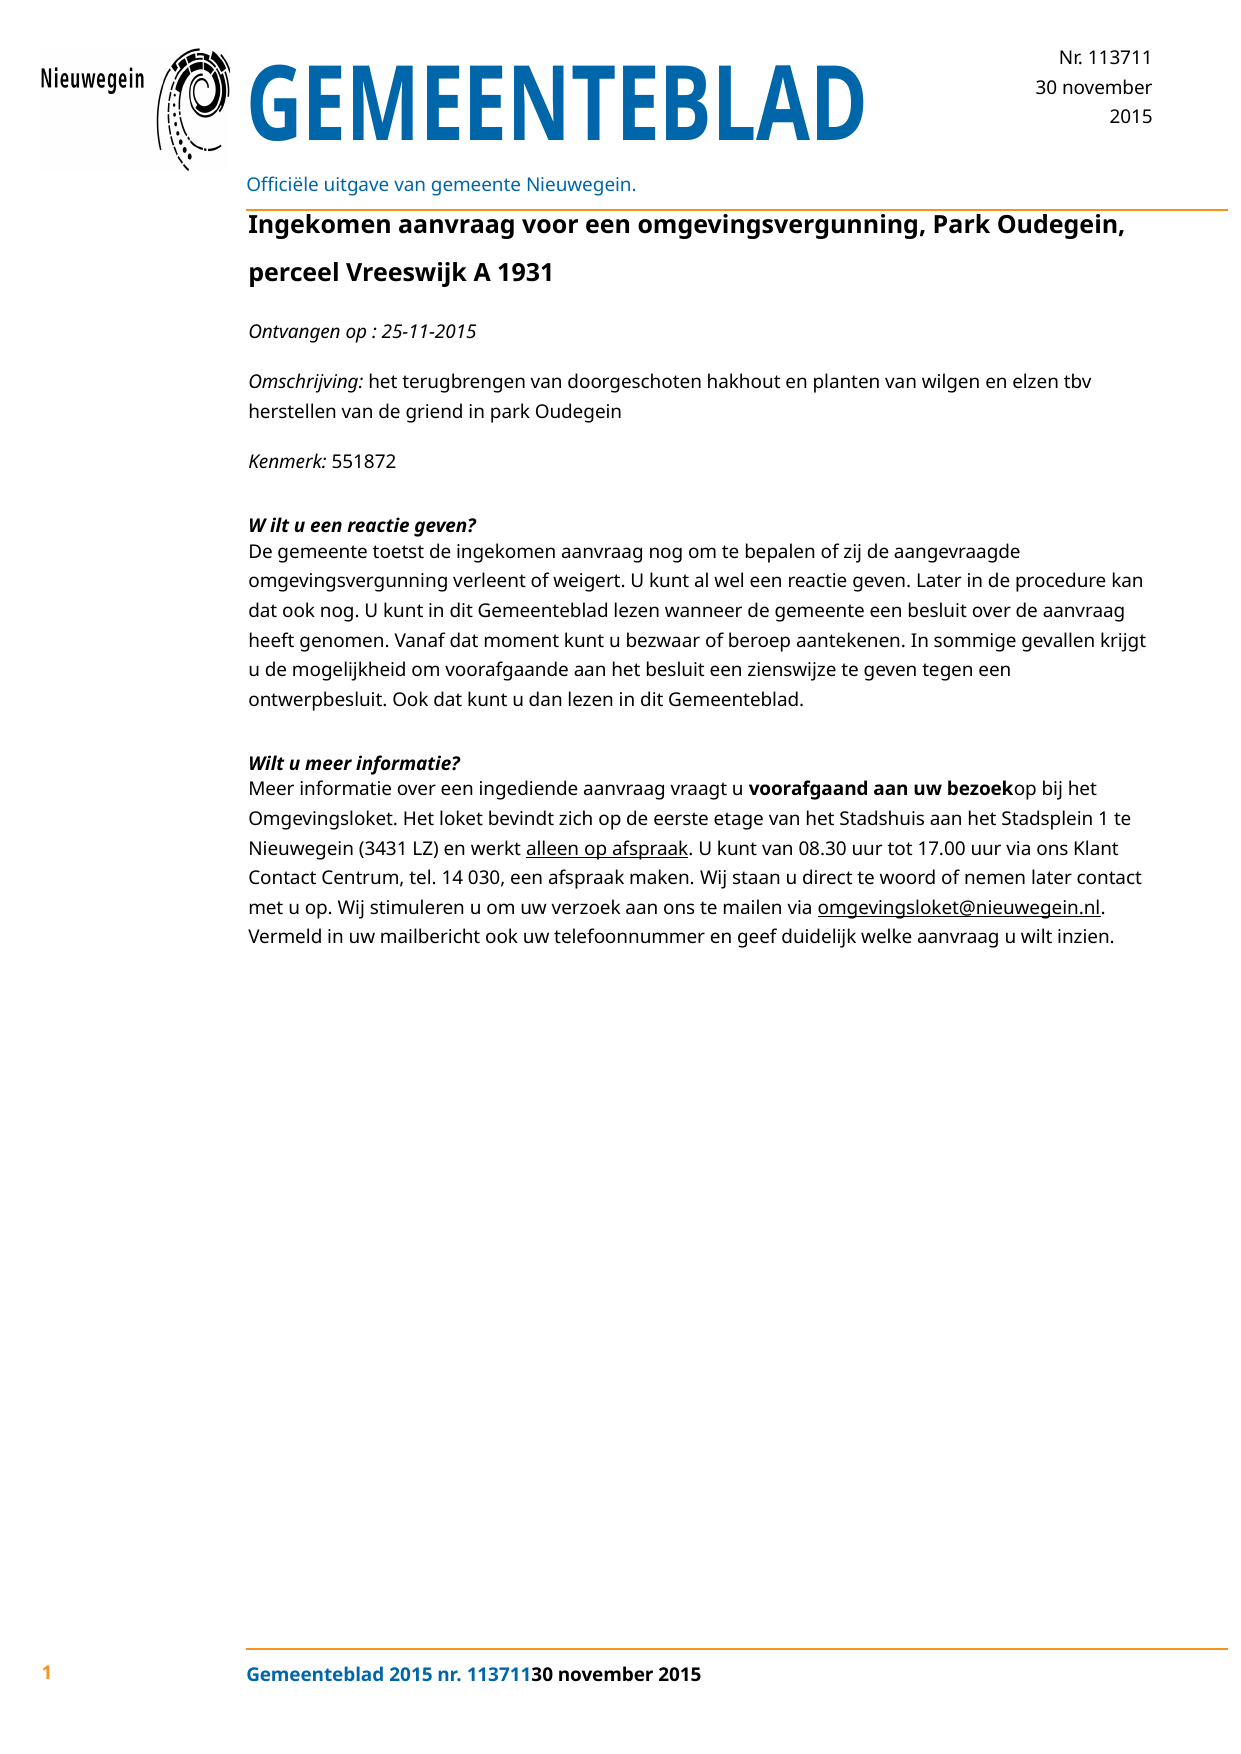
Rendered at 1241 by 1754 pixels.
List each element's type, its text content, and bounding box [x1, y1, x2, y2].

text Ontvangen op : 25-11-2015 [248, 318, 1152, 344]
picture [41, 47, 231, 172]
text De gemeente toetst de ingekomen aanvraag nog om te bepalen of zij de aangevraagde omgevingsvergunning verleent of weigert. U kunt al wel een reactie geven. Later in de procedure kan dat ook nog. U kunt in dit Gemeenteblad lezen wanneer de gemeente een besluit over de aanvraag heeft genomen. Vanaf dat moment kunt u bezwaar of beroep aantekenen. In sommige gevallen krijgt u de mogelijkheid om voorafgaande aan het besluit een zienswijze te geven tegen een ontwerpbesluit. Ook dat kunt u dan lezen in dit Gemeenteblad. [248, 538, 1152, 712]
text W ilt u een reactie geven? [248, 512, 1152, 538]
text Ingekomen aanvraag voor een omgevingsvergunning, Park Oudegein, perceel Vreeswijk A 1931 [248, 211, 1152, 288]
text Meer informatie over een ingediende aanvraag vraagt u voorafgaand aan uw bezoekop bij het Omgevingsloket. Het loket bevindt zich op de eerste etage van het Stadshuis aan het Stadsplein 1 te Nieuwegein (3431 LZ) en werkt alleen op afspraak. U kunt van 08.30 uur tot 17.00 uur via ons Klant Contact Centrum, tel. 14 030, een afspraak maken. Wij staan u direct te woord of nemen later contact met u op. Wij stimuleren u om uw verzoek aan ons te mailen via omgevingsloket@nieuwegein.nl. Vermeld in uw mailbericht ook uw telefoonnummer en geef duidelijk welke aanvraag u wilt inzien. [248, 776, 1152, 949]
text Kenmerk: 551872 [248, 448, 1152, 474]
text Wilt u meer informatie? [248, 750, 1152, 776]
text Omschrijving: het terugbrengen van doorgeschoten hakhout en planten van wilgen en elzen tbv herstellen van de griend in park Oudegein [248, 368, 1152, 424]
